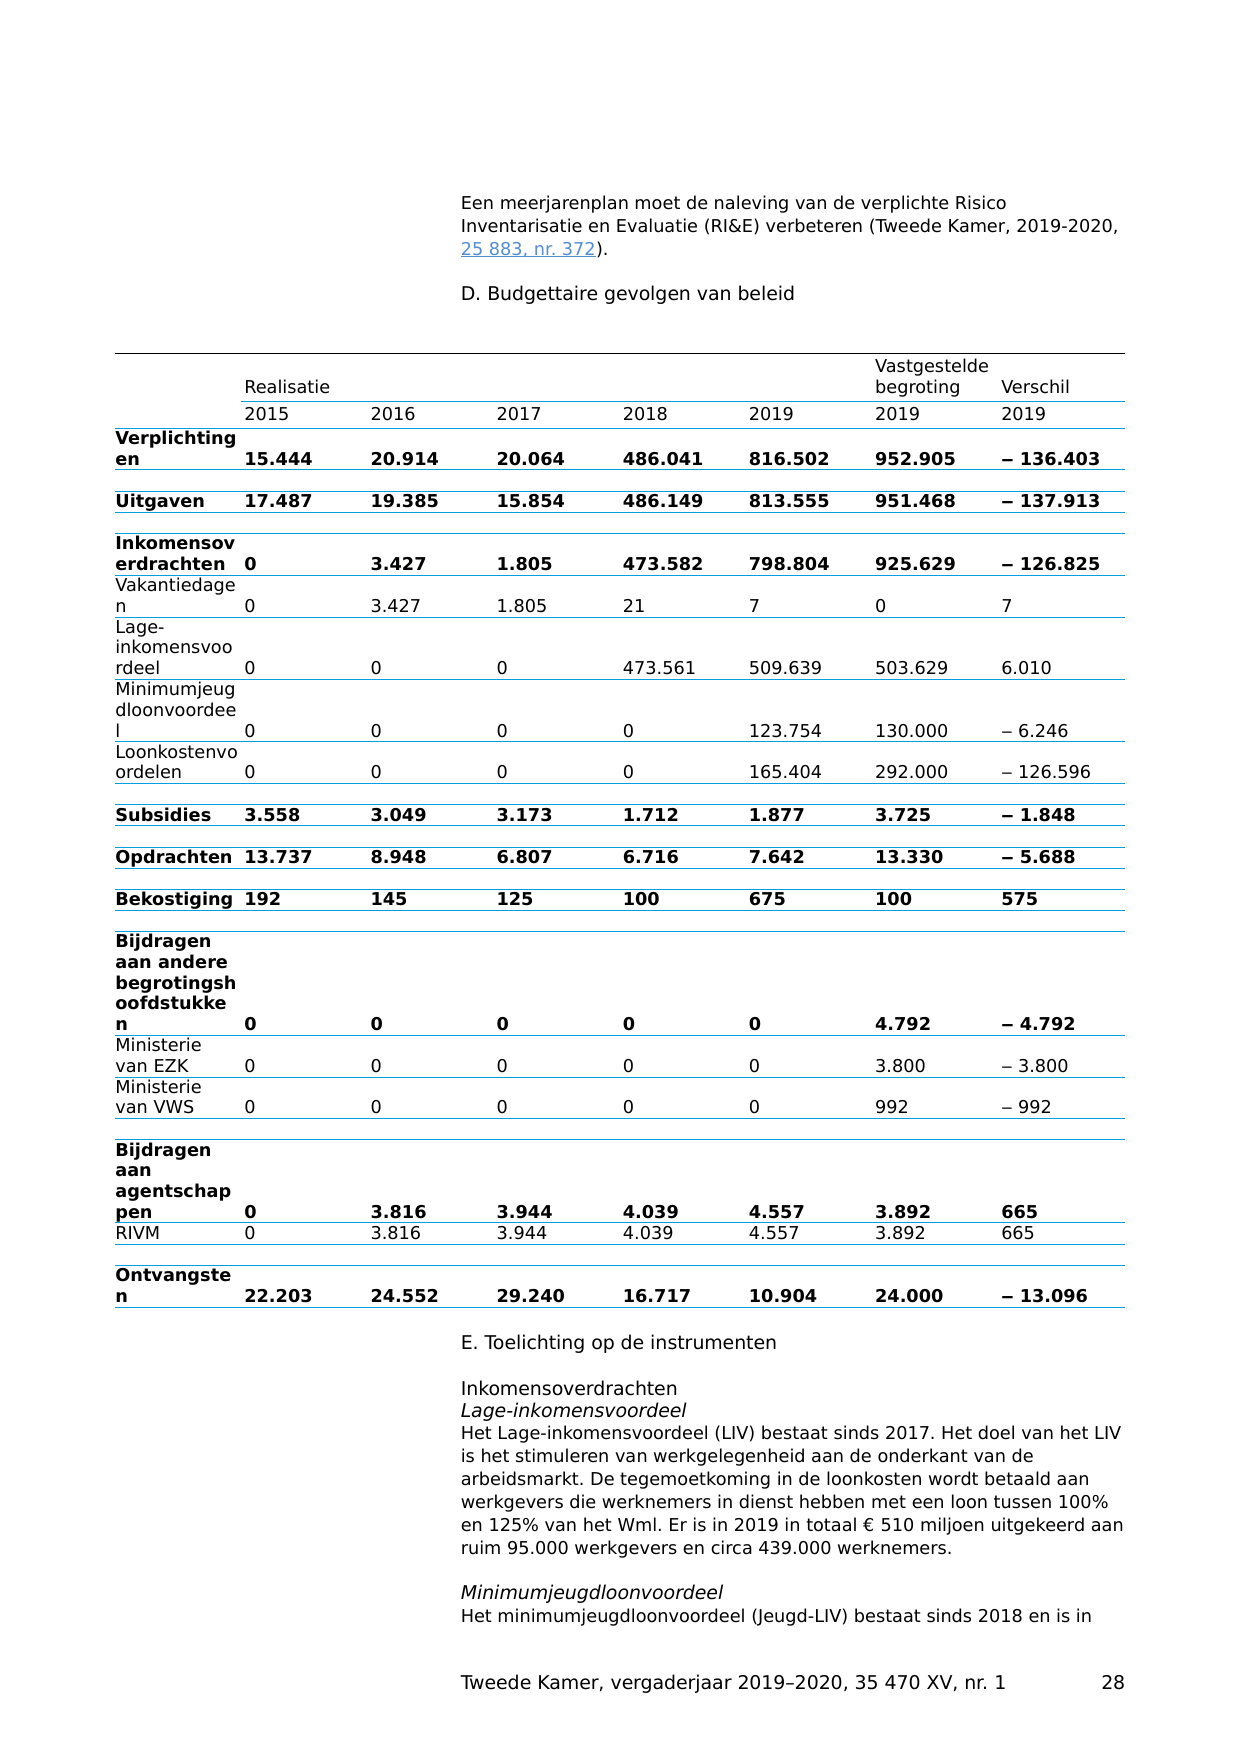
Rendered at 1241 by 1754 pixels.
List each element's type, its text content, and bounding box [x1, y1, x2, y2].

table_cell [620, 470, 746, 491]
table_cell ‒ 5.688 [998, 848, 1125, 867]
title Minimumjeugdloonvoordeel [461, 1582, 1125, 1604]
table_cell 2017 [494, 402, 620, 428]
table_cell [998, 826, 1125, 846]
table_cell [620, 911, 746, 931]
table_cell 29.240 [494, 1266, 620, 1306]
table_cell 2019 [998, 402, 1125, 428]
table_cell 6.716 [620, 848, 746, 867]
table_cell [241, 911, 367, 931]
table_cell 1.805 [494, 576, 620, 616]
table_cell 0 [241, 1140, 367, 1222]
table_cell Lage-inkomensvoordeel [115, 618, 241, 679]
table_cell 486.149 [620, 492, 746, 512]
table_cell 0 [241, 1223, 367, 1243]
table_cell 0 [241, 534, 367, 574]
table_cell [494, 470, 620, 491]
table_cell 2019 [872, 402, 998, 428]
table_cell 3.725 [872, 805, 998, 825]
title Lage-inkomensvoordeel [461, 1399, 1125, 1421]
table_cell [620, 784, 746, 804]
table_cell 3.427 [368, 576, 493, 616]
table_cell 0 [494, 680, 620, 741]
table_cell 192 [241, 890, 367, 910]
table_cell [872, 826, 998, 846]
table_cell 2018 [620, 402, 746, 428]
table_cell [620, 513, 746, 533]
table_cell 2015 [241, 402, 367, 428]
table_cell RIVM [115, 1223, 241, 1243]
table_header Tabel 9 Begrotingsgefinancierde uitgaven en ontvangsten artikel 1 (bedragen x € 1.000) [115, 328, 1125, 353]
table_cell 3.816 [368, 1223, 493, 1243]
table_cell 16.717 [620, 1266, 746, 1306]
table_cell [368, 1245, 493, 1264]
table_cell [368, 470, 493, 491]
table_cell [368, 869, 493, 889]
table_cell [241, 826, 367, 846]
table_cell 0 [620, 932, 746, 1034]
table_cell ‒ 126.825 [998, 534, 1125, 574]
table_cell [746, 784, 872, 804]
table_cell ‒ 13.096 [998, 1266, 1125, 1306]
table_cell 503.629 [872, 618, 998, 679]
table_cell [115, 826, 241, 846]
table_cell ‒ 3.800 [998, 1036, 1125, 1076]
table_cell 0 [872, 576, 998, 616]
table_cell 130.000 [872, 680, 998, 741]
table_cell 0 [241, 742, 367, 783]
table_cell [872, 470, 998, 491]
table_cell ‒ 4.792 [998, 932, 1125, 1034]
table_cell 473.561 [620, 618, 746, 679]
table_cell [494, 826, 620, 846]
table_cell 7 [746, 576, 872, 616]
table_cell 0 [494, 1078, 620, 1118]
table_cell 4.557 [746, 1140, 872, 1222]
table_cell Vastgestelde begroting [872, 354, 998, 401]
table_cell [746, 826, 872, 846]
table_cell Ontvangsten [115, 1266, 241, 1306]
table_cell 145 [368, 890, 493, 910]
table_cell 0 [620, 742, 746, 783]
table_cell [746, 1119, 872, 1139]
table_cell Bekostiging [115, 890, 241, 910]
table_cell 0 [368, 742, 493, 783]
table_cell Uitgaven [115, 492, 241, 512]
table_cell [620, 1245, 746, 1264]
table_cell 0 [494, 742, 620, 783]
table_cell 675 [746, 890, 872, 910]
table_cell 1.712 [620, 805, 746, 825]
table_cell 0 [746, 1036, 872, 1076]
table_cell Subsidies [115, 805, 241, 825]
table_cell 7 [998, 576, 1125, 616]
table_cell 24.000 [872, 1266, 998, 1306]
table_cell [620, 869, 746, 889]
table_cell 4.039 [620, 1140, 746, 1222]
table_cell [368, 911, 493, 931]
table_cell [998, 911, 1125, 931]
table_cell 3.173 [494, 805, 620, 825]
table_cell [115, 1245, 241, 1264]
table_cell 4.039 [620, 1223, 746, 1243]
table_cell [241, 470, 367, 491]
table_cell 813.555 [746, 492, 872, 512]
table_cell [998, 784, 1125, 804]
table_cell 1.877 [746, 805, 872, 825]
table_cell Bijdragen aan agentschappen [115, 1140, 241, 1222]
table_cell [115, 513, 241, 533]
table_cell 1.805 [494, 534, 620, 574]
table_cell [494, 911, 620, 931]
table_cell 0 [494, 1036, 620, 1076]
table_cell 20.914 [368, 429, 493, 469]
title Inkomensoverdrachten [461, 1377, 1125, 1399]
text Het minimumjeugdloonvoordeel (Jeugd-LIV) bestaat sinds 2018 en is in [461, 1604, 1125, 1627]
table_cell 2019 [746, 402, 872, 428]
table_cell 0 [620, 1036, 746, 1076]
table_cell 0 [241, 618, 367, 679]
table_cell 17.487 [241, 492, 367, 512]
table_cell 15.854 [494, 492, 620, 512]
table_cell [998, 470, 1125, 491]
table_cell 925.629 [872, 534, 998, 574]
table_cell 3.892 [872, 1140, 998, 1222]
table_cell [115, 354, 241, 428]
table_cell Verschil [998, 354, 1125, 401]
table_cell 665 [998, 1140, 1125, 1222]
table_cell 100 [872, 890, 998, 910]
table_cell 0 [620, 1078, 746, 1118]
table_cell Inkomensoverdrachten [115, 534, 241, 574]
table_cell [368, 784, 493, 804]
table_cell 0 [241, 1078, 367, 1118]
table_cell [241, 513, 367, 533]
table_cell [115, 470, 241, 491]
table_cell 3.816 [368, 1140, 493, 1222]
table_cell [241, 1245, 367, 1264]
table_cell [746, 1245, 872, 1264]
table_cell [494, 869, 620, 889]
table_cell ‒ 137.913 [998, 492, 1125, 512]
table_cell [872, 513, 998, 533]
table_cell 0 [494, 618, 620, 679]
table_cell 0 [494, 932, 620, 1034]
table_cell 798.804 [746, 534, 872, 574]
table_cell [746, 470, 872, 491]
table_cell 473.582 [620, 534, 746, 574]
table_cell [746, 869, 872, 889]
table_cell ‒ 136.403 [998, 429, 1125, 469]
table_cell 951.468 [872, 492, 998, 512]
table_cell 0 [746, 932, 872, 1034]
table_cell Ministerie van VWS [115, 1078, 241, 1118]
table_cell 3.800 [872, 1036, 998, 1076]
table_cell ‒ 992 [998, 1078, 1125, 1118]
table_cell [368, 826, 493, 846]
table_cell ‒ 1.848 [998, 805, 1125, 825]
table_cell 123.754 [746, 680, 872, 741]
table_cell 0 [620, 680, 746, 741]
table_cell 665 [998, 1223, 1125, 1243]
table_cell [241, 869, 367, 889]
table_cell 0 [241, 1036, 367, 1076]
table_cell 0 [368, 680, 493, 741]
table_cell ‒ 6.246 [998, 680, 1125, 741]
table_cell 100 [620, 890, 746, 910]
table_cell Ministerie van EZK [115, 1036, 241, 1076]
table_cell 15.444 [241, 429, 367, 469]
table_cell [872, 869, 998, 889]
table_cell 24.552 [368, 1266, 493, 1306]
table_cell [368, 513, 493, 533]
table_cell 292.000 [872, 742, 998, 783]
table_cell 13.330 [872, 848, 998, 867]
table_cell 486.041 [620, 429, 746, 469]
table_cell [494, 513, 620, 533]
table_cell [115, 1119, 241, 1139]
table_cell 7.642 [746, 848, 872, 867]
table_cell [368, 1119, 493, 1139]
table_cell 0 [746, 1078, 872, 1118]
table_cell 0 [241, 680, 367, 741]
table_cell 952.905 [872, 429, 998, 469]
table_cell [998, 1245, 1125, 1264]
table_cell 13.737 [241, 848, 367, 867]
table_cell 0 [241, 932, 367, 1034]
table_cell 0 [368, 618, 493, 679]
table_cell Vakantiedagen [115, 576, 241, 616]
table_cell [620, 826, 746, 846]
table_cell 125 [494, 890, 620, 910]
table_cell [241, 784, 367, 804]
table_cell [872, 784, 998, 804]
table_cell 0 [368, 1078, 493, 1118]
title E. Toelichting op de instrumenten [461, 1332, 1125, 1354]
table_cell 6.807 [494, 848, 620, 867]
text Het Lage-inkomensvoordeel (LIV) bestaat sinds 2017. Het doel van het LIV is het stimuleren van werkgelegenheid aan de onderkant van de arbeidsmarkt. De tegemoetkoming in de loonkosten wordt betaald aan werkgevers die werknemers in dienst hebben met een loon tussen 100% en 125% van het Wml. Er is in 2019 in totaal € 510 miljoen uitgekeerd aan ruim 95.000 werkgevers en circa 439.000 werknemers. [461, 1421, 1125, 1559]
table_cell 4.557 [746, 1223, 872, 1243]
table_cell [115, 869, 241, 889]
table_cell 992 [872, 1078, 998, 1118]
table_cell [872, 1245, 998, 1264]
table_cell 816.502 [746, 429, 872, 469]
table_cell [494, 784, 620, 804]
table_cell [494, 1119, 620, 1139]
table_cell 22.203 [241, 1266, 367, 1306]
table_cell Loonkostenvoordelen [115, 742, 241, 783]
table_cell 4.792 [872, 932, 998, 1034]
table_cell [494, 1245, 620, 1264]
table_cell ‒ 126.596 [998, 742, 1125, 783]
table_cell 21 [620, 576, 746, 616]
table_cell [620, 1119, 746, 1139]
table_cell [872, 1119, 998, 1139]
table_cell 3.944 [494, 1140, 620, 1222]
table_cell [241, 1119, 367, 1139]
table_cell Minimumjeugdloonvoordeel [115, 680, 241, 741]
table_cell [998, 1119, 1125, 1139]
table_cell 0 [241, 576, 367, 616]
table_cell 10.904 [746, 1266, 872, 1306]
table_cell 0 [368, 932, 493, 1034]
table_cell [872, 911, 998, 931]
table_cell 3.049 [368, 805, 493, 825]
title D. Budgettaire gevolgen van beleid [461, 282, 1125, 304]
table_cell [746, 911, 872, 931]
table_cell 509.639 [746, 618, 872, 679]
table_cell [746, 513, 872, 533]
table_cell [998, 513, 1125, 533]
table_cell 20.064 [494, 429, 620, 469]
table_cell 2016 [368, 402, 493, 428]
table_cell 8.948 [368, 848, 493, 867]
table_cell 3.427 [368, 534, 493, 574]
table_cell 6.010 [998, 618, 1125, 679]
table_cell 19.385 [368, 492, 493, 512]
table_cell [115, 784, 241, 804]
table_cell Opdrachten [115, 848, 241, 867]
table_cell 3.892 [872, 1223, 998, 1243]
table_cell [115, 911, 241, 931]
table_cell 165.404 [746, 742, 872, 783]
table_cell 3.944 [494, 1223, 620, 1243]
table_cell 0 [368, 1036, 493, 1076]
table_cell [998, 869, 1125, 889]
table_cell 575 [998, 890, 1125, 910]
table_cell Bijdragen aan andere begrotingshoofdstukken [115, 932, 241, 1034]
table_cell 3.558 [241, 805, 367, 825]
table_cell Verplichtingen [115, 429, 241, 469]
table_cell Realisatie [241, 354, 872, 401]
text Een meerjarenplan moet de naleving van de verplichte Risico Inventarisatie en Evaluatie (RI&E) verbeteren (Tweede Kamer, 2019-2020, 25 883, nr. 372). [461, 191, 1125, 259]
